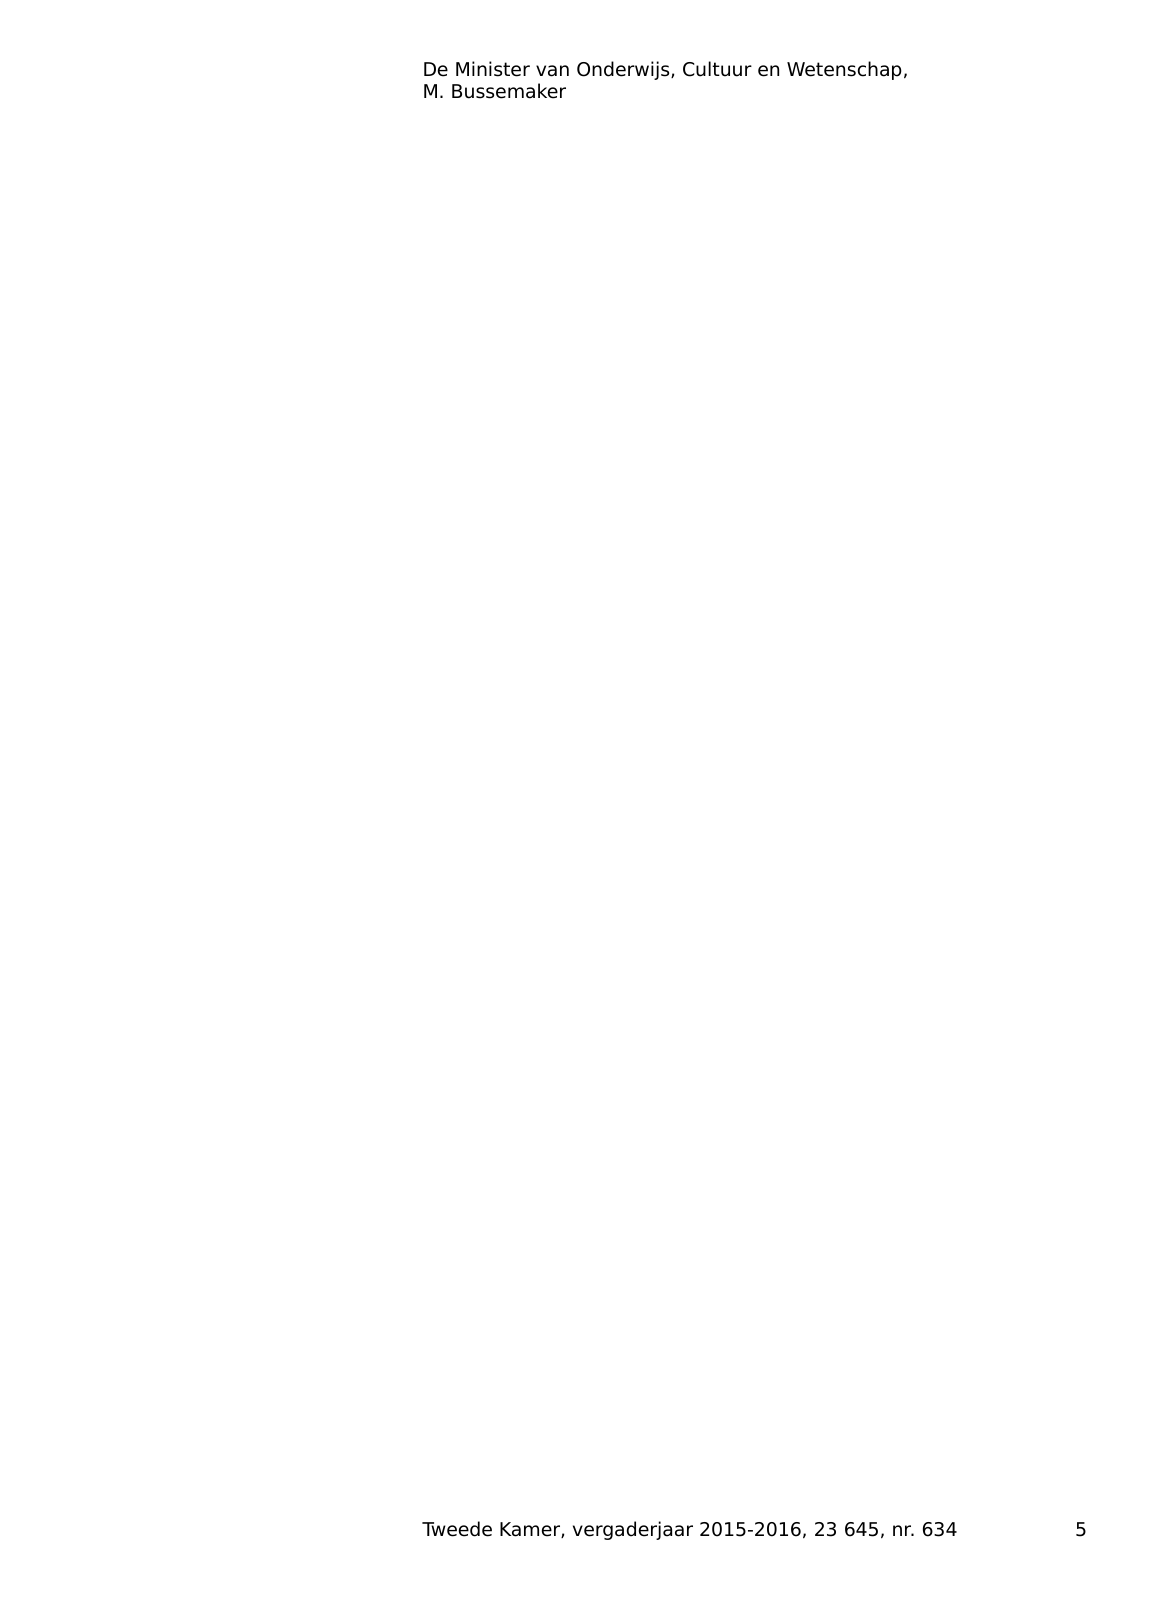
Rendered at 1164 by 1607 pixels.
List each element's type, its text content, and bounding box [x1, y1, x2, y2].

text De Minister van Onderwijs, Cultuur en Wetenschap, M. Bussemaker [422, 59, 1087, 103]
